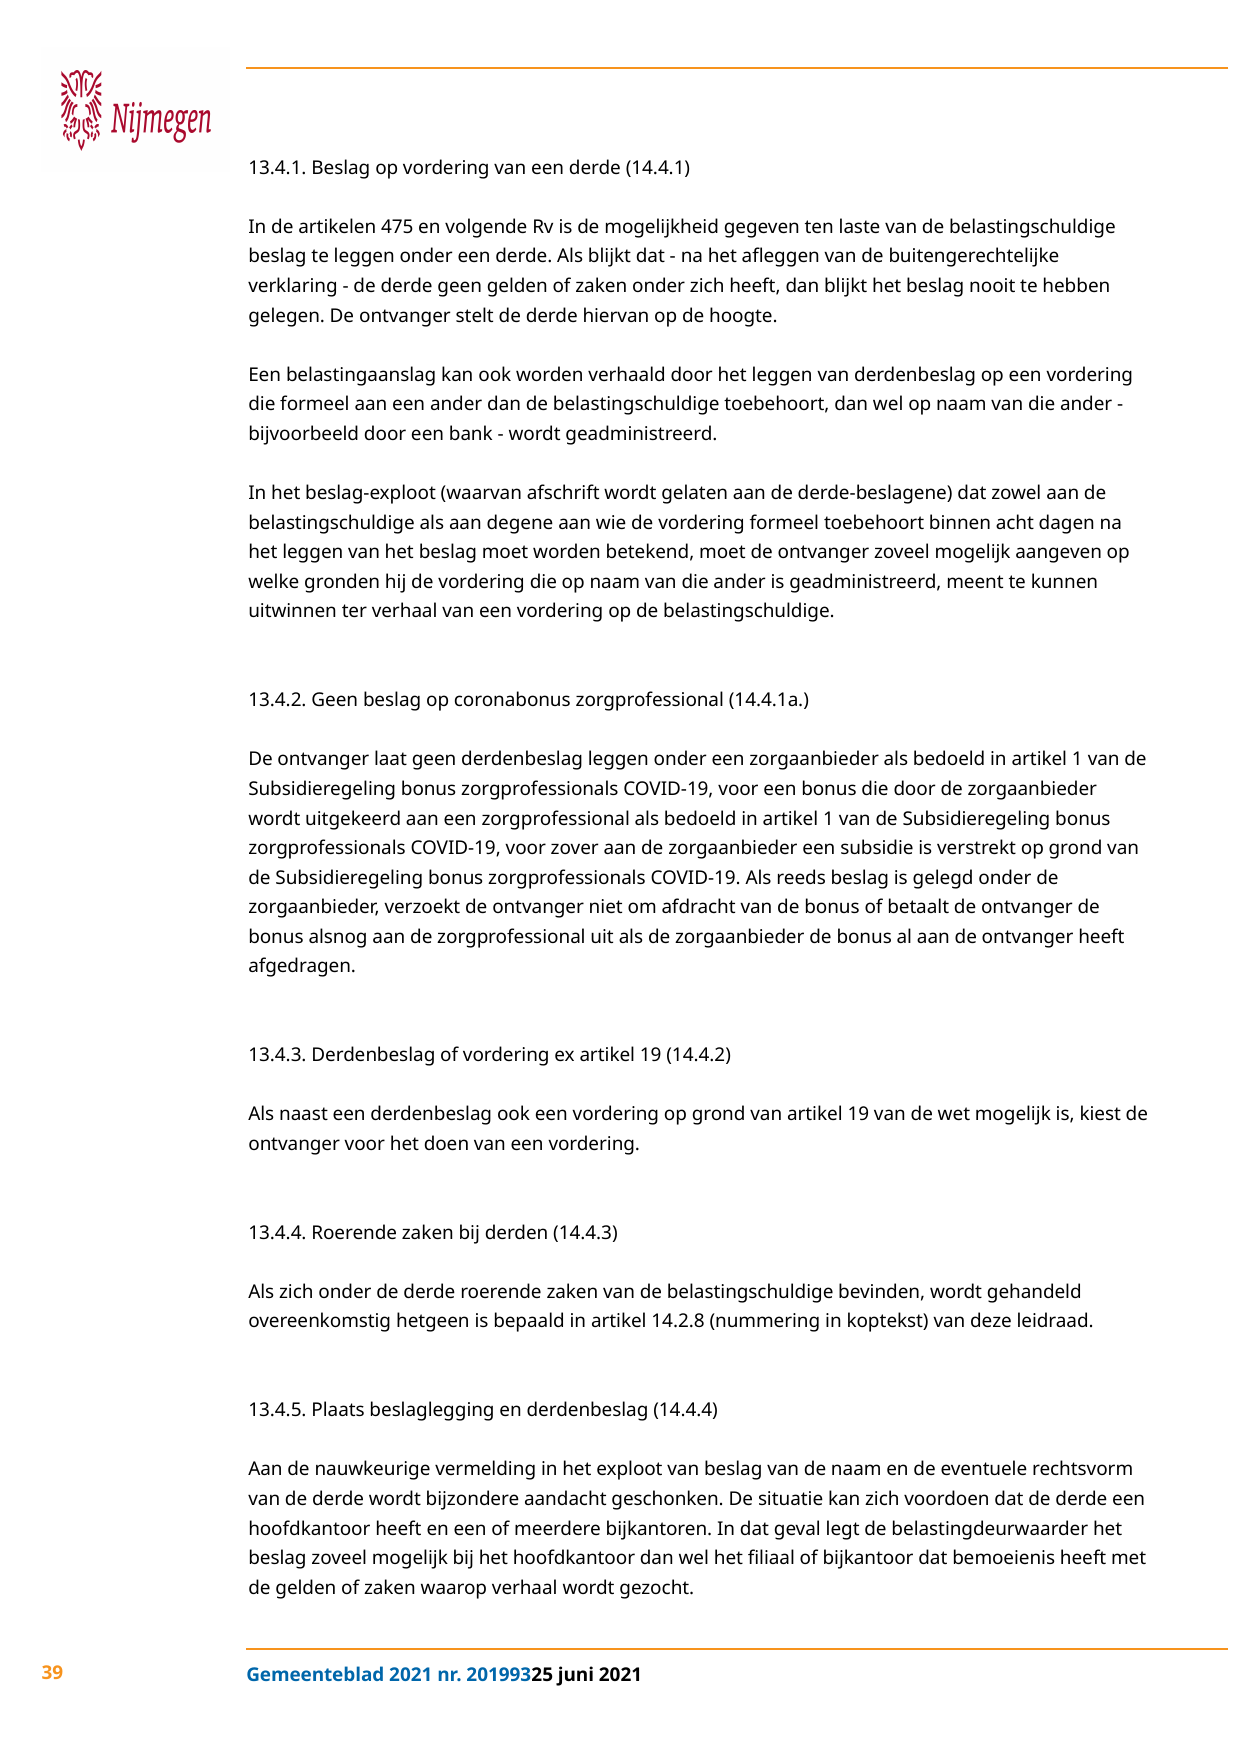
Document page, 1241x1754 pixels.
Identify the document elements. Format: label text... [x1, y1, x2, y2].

text In de artikelen 475 en volgende Rv is de mogelijkheid gegeven ten laste van de belastingschuldige beslag te leggen onder een derde. Als blijkt dat - na het afleggen van de buitengerechtelijke verklaring - de derde geen gelden of zaken onder zich heeft, dan blijkt het beslag nooit te hebben gelegen. De ontvanger stelt de derde hiervan op de hoogte. [248, 213, 1152, 328]
text Als zich onder de derde roerende zaken van de belastingschuldige bevinden, wordt gehandeld overeenkomstig hetgeen is bepaald in artikel 14.2.8 (nummering in koptekst) van deze leidraad. [248, 1278, 1152, 1333]
text Aan de nauwkeurige vermelding in het exploot van beslag van de naam en de eventuele rechtsvorm van de derde wordt bijzondere aandacht geschonken. De situatie kan zich voordoen dat de derde een hoofdkantoor heeft en een of meerdere bijkantoren. In dat geval legt de belastingdeurwaarder het beslag zoveel mogelijk bij het hoofdkantoor dan wel het filiaal of bijkantoor dat bemoeienis heeft met de gelden of zaken waarop verhaal wordt gezocht. [248, 1456, 1152, 1600]
text 13.4.1. Beslag op vordering van een derde (14.4.1) [248, 154, 1152, 180]
text 13.4.5. Plaats beslaglegging en derdenbeslag (14.4.4) [248, 1396, 1152, 1422]
text 13.4.4. Roerende zaken bij derden (14.4.3) [248, 1219, 1152, 1245]
text In het beslag-exploot (waarvan afschrift wordt gelaten aan de derde-beslagene) dat zowel aan de belastingschuldige als aan degene aan wie de vordering formeel toebehoort binnen acht dagen na het leggen van het beslag moet worden betekend, moet de ontvanger zoveel mogelijk aangeven op welke gronden hij de vordering die op naam van die ander is geadministreerd, meent te kunnen uitwinnen ter verhaal van een vordering op de belastingschuldige. [248, 479, 1152, 623]
text 13.4.2. Geen beslag op coronabonus zorgprofessional (14.4.1a.) [248, 686, 1152, 712]
text Als naast een derdenbeslag ook een vordering op grond van artikel 19 van de wet mogelijk is, kiest de ontvanger voor het doen van een vordering. [248, 1101, 1152, 1156]
picture [41, 47, 231, 172]
text De ontvanger laat geen derdenbeslag leggen onder een zorgaanbieder als bedoeld in artikel 1 van de Subsidieregeling bonus zorgprofessionals COVID-19, voor een bonus die door de zorgaanbieder wordt uitgekeerd aan een zorgprofessional als bedoeld in artikel 1 van de Subsidieregeling bonus zorgprofessionals COVID-19, voor zover aan de zorgaanbieder een subsidie is verstrekt op grond van de Subsidieregeling bonus zorgprofessionals COVID-19. Als reeds beslag is gelegd onder de zorgaanbieder, verzoekt de ontvanger niet om afdracht van de bonus of betaalt de ontvanger de bonus alsnog aan de zorgprofessional uit als de zorgaanbieder de bonus al aan de ontvanger heeft afgedragen. [248, 746, 1152, 978]
text Een belastingaanslag kan ook worden verhaald door het leggen van derdenbeslag op een vordering die formeel aan een ander dan de belastingschuldige toebehoort, dan wel op naam van die ander - bijvoorbeeld door een bank - wordt geadministreerd. [248, 361, 1152, 446]
text 13.4.3. Derdenbeslag of vordering ex artikel 19 (14.4.2) [248, 1041, 1152, 1067]
